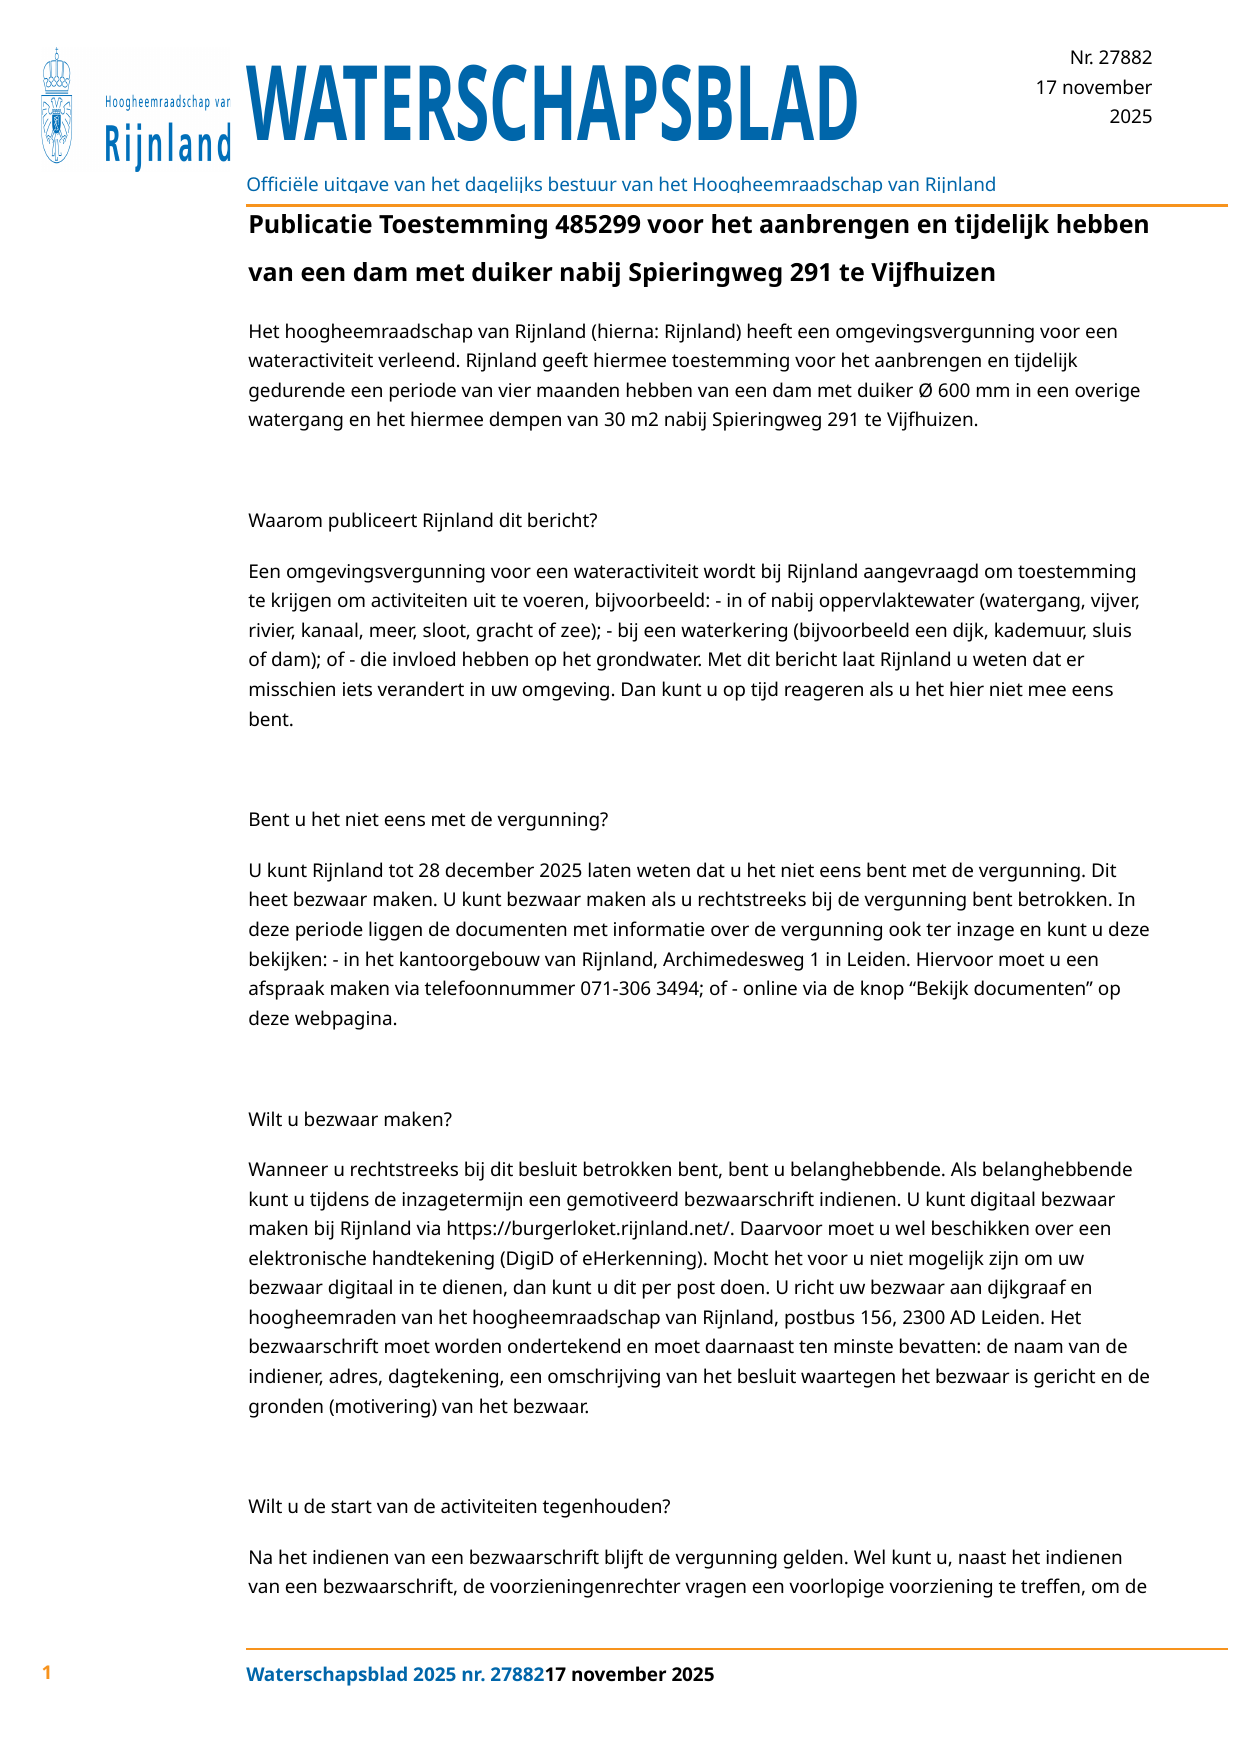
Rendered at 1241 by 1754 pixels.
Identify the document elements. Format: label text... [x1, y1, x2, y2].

text Wilt u bezwaar maken? [248, 1106, 1152, 1132]
text Waarom publiceert Rijnland dit bericht? [248, 507, 1152, 533]
picture [41, 47, 231, 172]
text Wilt u de start van de activiteiten tegenhouden? [248, 1494, 1152, 1519]
text U kunt Rijnland tot 28 december 2025 laten weten dat u het niet eens bent met de vergunning. Dit heet bezwaar maken. U kunt bezwaar maken als u rechtstreeks bij de vergunning bent betrokken. In deze periode liggen de documenten met informatie over de vergunning ook ter inzage en kunt u deze bekijken: - in het kantoorgebouw van Rijnland, Archimedesweg 1 in Leiden. Hiervoor moet u een afspraak maken via telefoonnummer 071-306 3494; of - online via de knop “Bekijk documenten” op deze webpagina. [248, 857, 1152, 1031]
text Publicatie Toestemming 485299 voor het aanbrengen en tijdelijk hebben van een dam met duiker nabij Spieringweg 291 te Vijfhuizen [248, 207, 1152, 288]
text Na het indienen van een bezwaarschrift blijft de vergunning gelden. Wel kunt u, naast het indienen van een bezwaarschrift, de voorzieningenrechter vragen een voorlopige voorziening te treffen, om de [248, 1544, 1152, 1599]
text Wanneer u rechtstreeks bij dit besluit betrokken bent, bent u belanghebbende. Als belanghebbende kunt u tijdens de inzagetermijn een gemotiveerd bezwaarschrift indienen. U kunt digitaal bezwaar maken bij Rijnland via https://burgerloket.rijnland.net/. Daarvoor moet u wel beschikken over een elektronische handtekening (DigiD of eHerkenning). Mocht het voor u niet mogelijk zijn om uw bezwaar digitaal in te dienen, dan kunt u dit per post doen. U richt uw bezwaar aan dijkgraaf en hoogheemraden van het hoogheemraadschap van Rijnland, postbus 156, 2300 AD Leiden. Het bezwaarschrift moet worden ondertekend en moet daarnaast ten minste bevatten: de naam van de indiener, adres, dagtekening, een omschrijving van het besluit waartegen het bezwaar is gericht en de gronden (motivering) van het bezwaar. [248, 1156, 1152, 1419]
text Het hoogheemraadschap van Rijnland (hierna: Rijnland) heeft een omgevingsvergunning voor een wateractiviteit verleend. Rijnland geeft hiermee toestemming voor het aanbrengen en tijdelijk gedurende een periode van vier maanden hebben van een dam met duiker Ø 600 mm in een overige watergang en het hiermee dempen van 30 m2 nabij Spieringweg 291 te Vijfhuizen. [248, 318, 1152, 432]
text Een omgevingsvergunning voor een wateractiviteit wordt bij Rijnland aangevraagd om toestemming te krijgen om activiteiten uit te voeren, bijvoorbeeld: - in of nabij oppervlaktewater (watergang, vijver, rivier, kanaal, meer, sloot, gracht of zee); - bij een waterkering (bijvoorbeeld een dijk, kademuur, sluis of dam); of - die invloed hebben op het grondwater. Met dit bericht laat Rijnland u weten dat er misschien iets verandert in uw omgeving. Dan kunt u op tijd reageren als u het hier niet mee eens bent. [248, 558, 1152, 732]
text Bent u het niet eens met de vergunning? [248, 807, 1152, 832]
